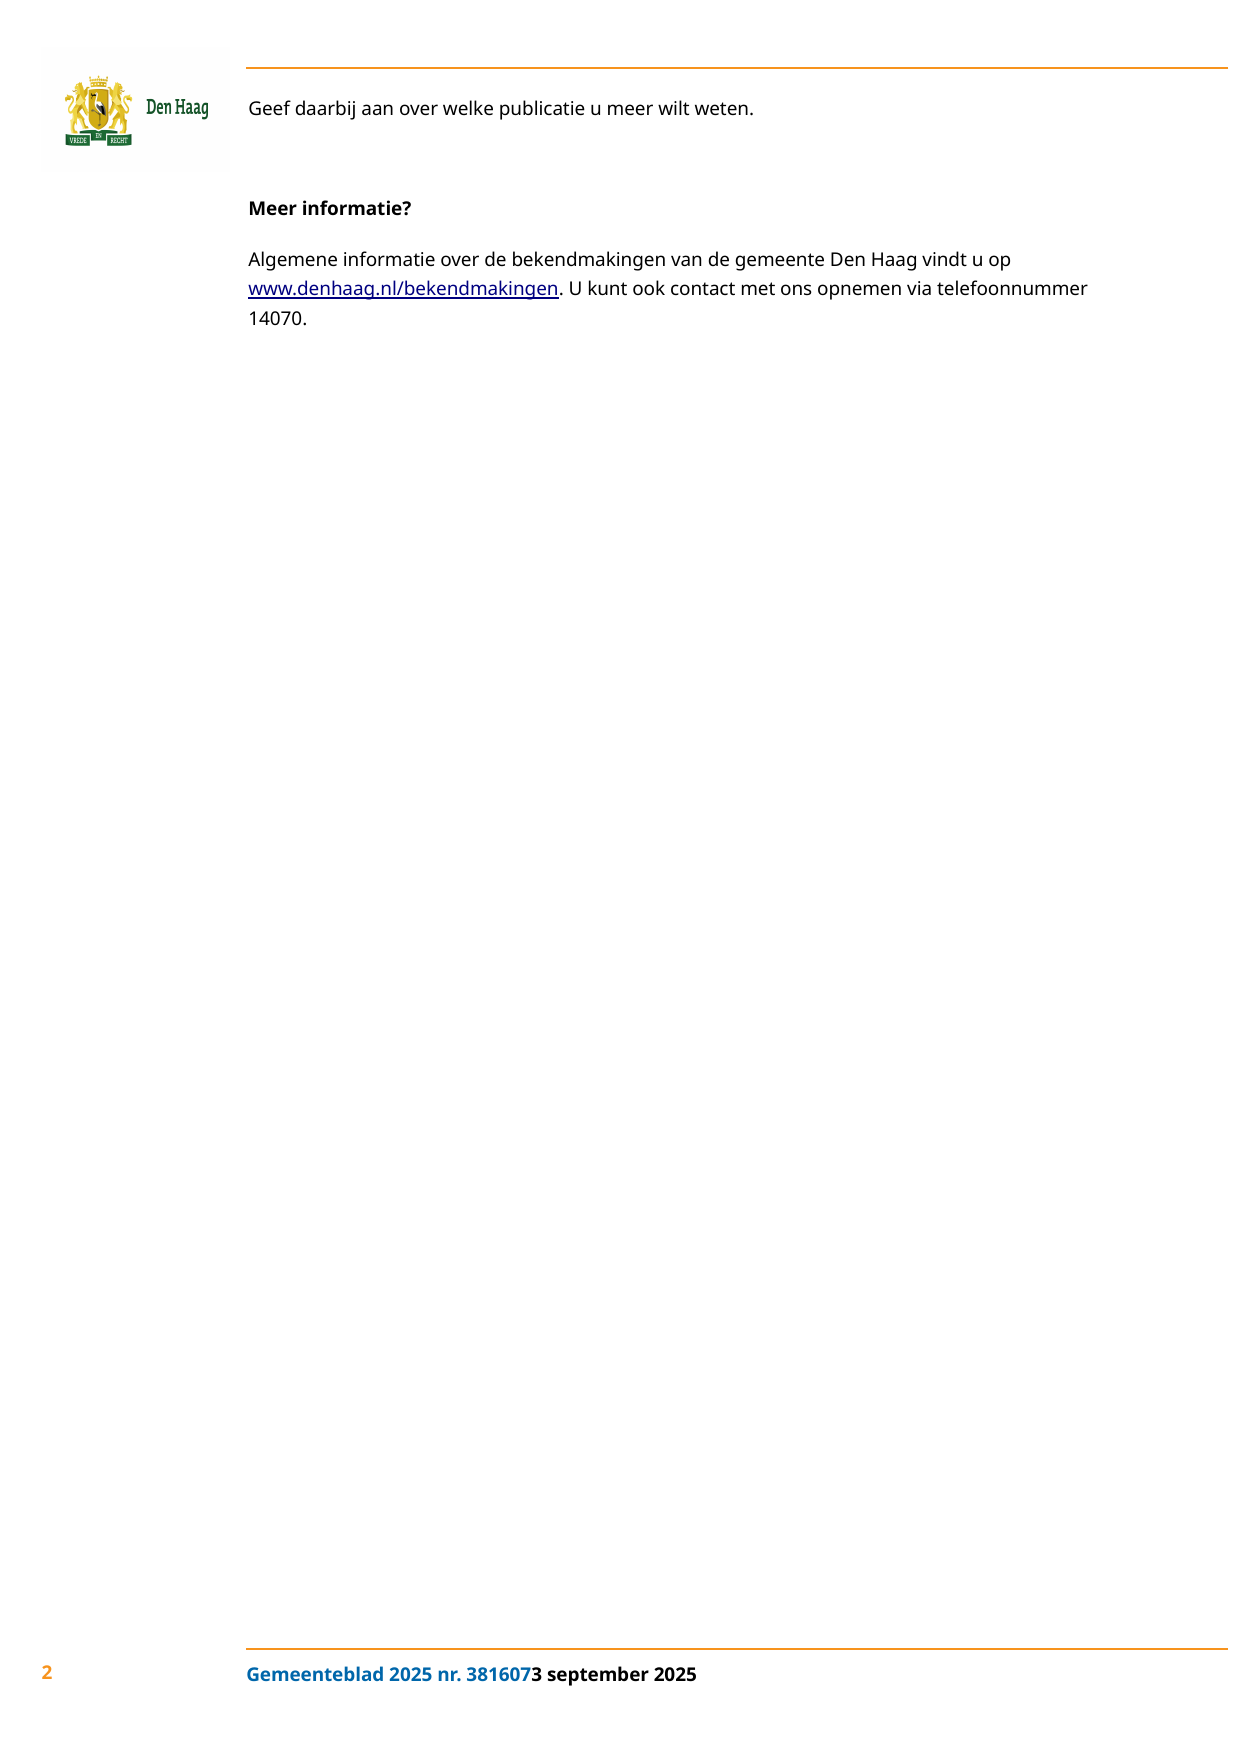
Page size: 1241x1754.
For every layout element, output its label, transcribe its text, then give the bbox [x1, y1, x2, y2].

text Algemene informatie over de bekendmakingen van de gemeente Den Haag vindt u op www.denhaag.nl/bekendmakingen. U kunt ook contact met ons opnemen via telefoonnummer 14070. [248, 246, 1152, 331]
text Meer informatie? [248, 196, 1152, 221]
text Geef daarbij aan over welke publicatie u meer wilt weten. [248, 95, 1152, 121]
picture [41, 47, 231, 172]
